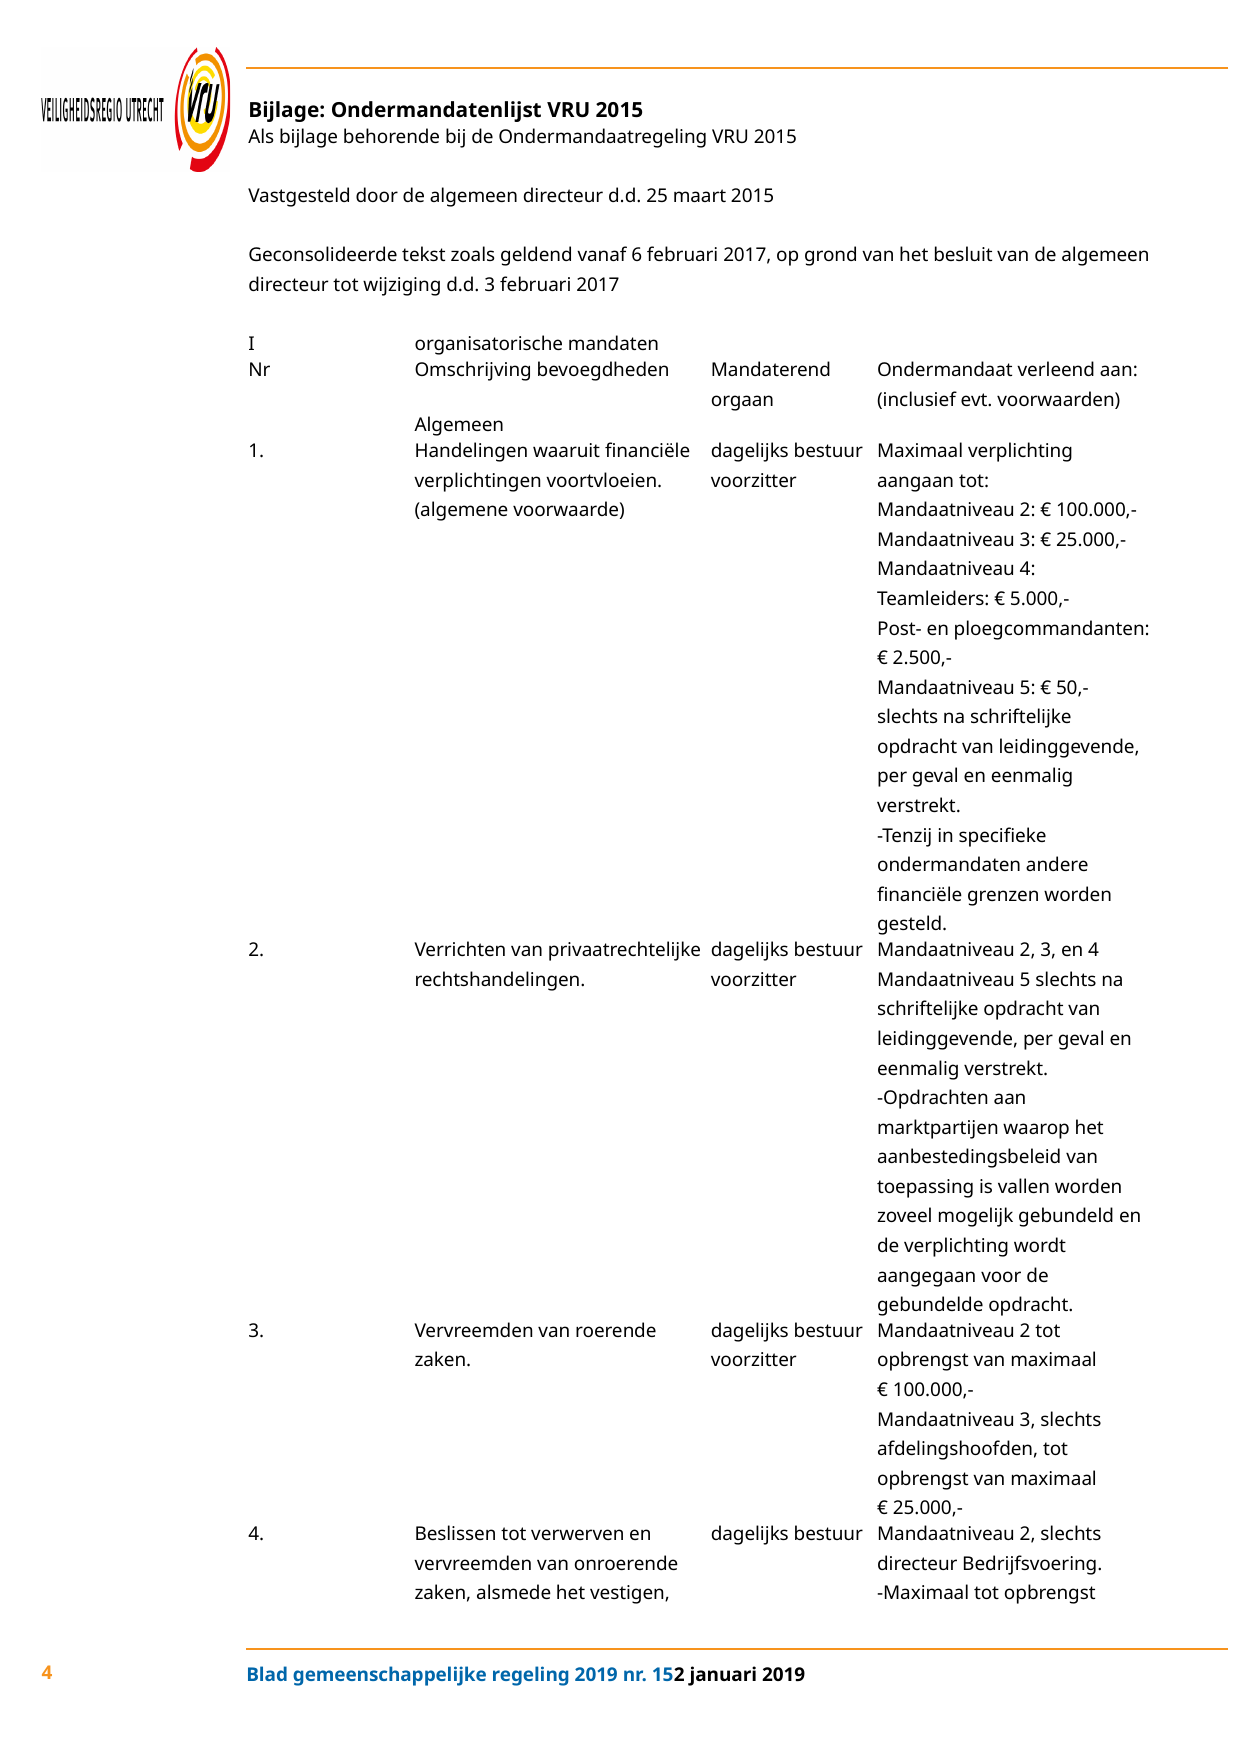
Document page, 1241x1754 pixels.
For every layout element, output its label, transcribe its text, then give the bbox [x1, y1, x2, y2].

table_cell Mandaterend orgaan [711, 356, 877, 412]
picture [41, 47, 231, 172]
table_cell 1. [248, 437, 414, 936]
table_cell 2. [248, 936, 414, 1317]
table_header I [248, 331, 414, 356]
text Geconsolideerde tekst zoals geldend vanaf 6 februari 2017, op grond van het besluit van de algemeen directeur tot wijziging d.d. 3 februari 2017 [248, 242, 1152, 297]
table_cell Vervreemden van roerende zaken. [414, 1317, 711, 1520]
table_cell dagelijks bestuur voorzitter [711, 437, 877, 936]
table_cell 3. [248, 1317, 414, 1520]
table_cell Algemeen [414, 412, 711, 437]
table_cell dagelijks bestuur voorzitter [711, 1317, 877, 1520]
table_cell Beslissen tot verwerven en vervreemden van onroerende zaken, alsmede het vestigen, [414, 1520, 711, 1605]
text Als bijlage behorende bij de Ondermandaatregeling VRU 2015 [248, 123, 1152, 149]
text Vastgesteld door de algemeen directeur d.d. 25 maart 2015 [248, 182, 1152, 208]
table_cell Mandaatniveau 2 tot opbrengst van maximaal € 100.000,- Mandaatniveau 3, slechts afdelingshoofden, tot opbrengst van maximaal € 25.000,- [877, 1317, 1152, 1520]
table_cell Maximaal verplichting aangaan tot: Mandaatniveau 2: € 100.000,- Mandaatniveau 3: € 25.000,- Mandaatniveau 4: Teamleiders: € 5.000,- Post- en ploegcommandanten: € 2.500,- Mandaatniveau 5: € 50,- slechts na schriftelijke opdracht van leidinggevende, per geval en eenmalig verstrekt. -Tenzij in specifieke ondermandaten andere financiële grenzen worden gesteld. [877, 437, 1152, 936]
text Bijlage: Ondermandatenlijst VRU 2015 [248, 95, 1152, 123]
table_cell Ondermandaat verleend aan: (inclusief evt. voorwaarden) [877, 356, 1152, 412]
table_cell 4. [248, 1520, 414, 1605]
table_cell dagelijks bestuur [711, 1520, 877, 1605]
table_cell Handelingen waaruit financiële verplichtingen voortvloeien. (algemene voorwaarde) [414, 437, 711, 936]
table_cell [248, 412, 414, 437]
table_cell Verrichten van privaatrechtelijke rechtshandelingen. [414, 936, 711, 1317]
table_cell Mandaatniveau 2, 3, en 4 Mandaatniveau 5 slechts na schriftelijke opdracht van leidinggevende, per geval en eenmalig verstrekt. -Opdrachten aan marktpartijen waarop het aanbestedingsbeleid van toepassing is vallen worden zoveel mogelijk gebundeld en de verplichting wordt aangegaan voor de gebundelde opdracht. [877, 936, 1152, 1317]
table_cell Omschrijving bevoegdheden [414, 356, 711, 412]
table_cell [877, 412, 1152, 437]
table_header [877, 331, 1152, 356]
table_cell [711, 412, 877, 437]
table_header [711, 331, 877, 356]
table_cell Mandaatniveau 2, slechts directeur Bedrijfsvoering. -Maximaal tot opbrengst [877, 1520, 1152, 1605]
table_cell dagelijks bestuur voorzitter [711, 936, 877, 1317]
table_cell Nr [248, 356, 414, 412]
table_header organisatorische mandaten [414, 331, 711, 356]
